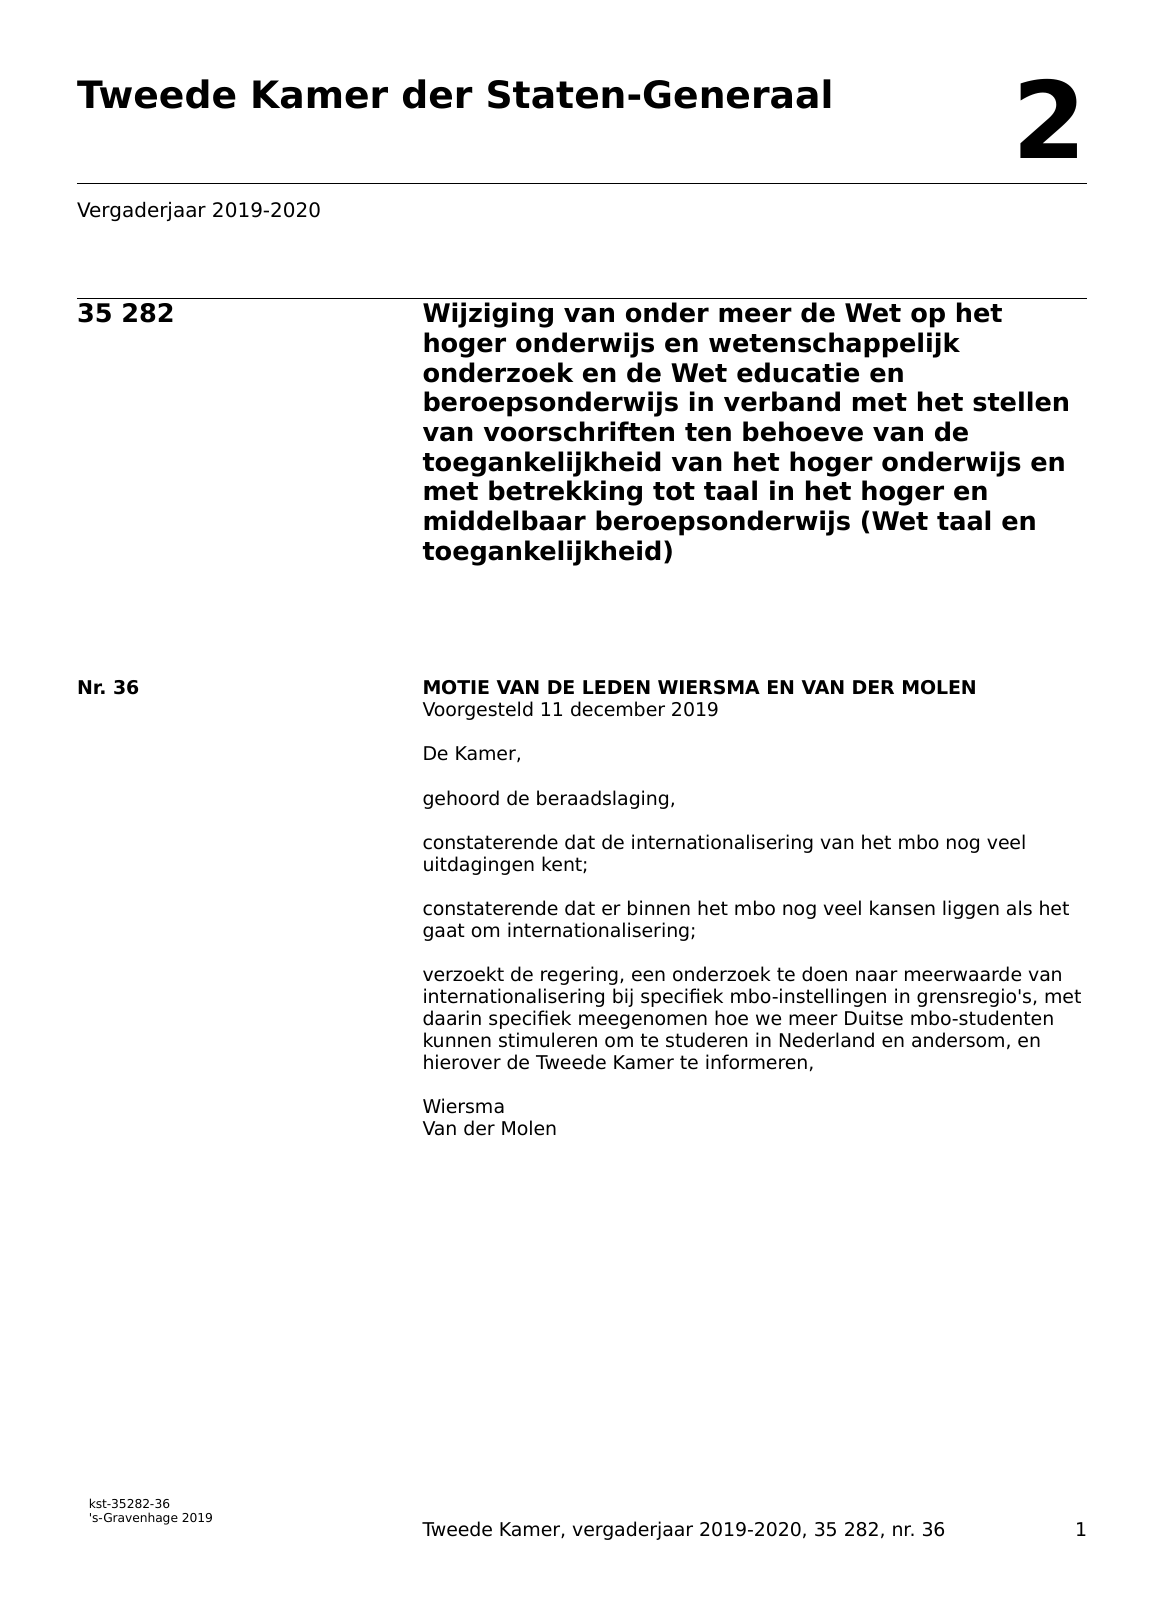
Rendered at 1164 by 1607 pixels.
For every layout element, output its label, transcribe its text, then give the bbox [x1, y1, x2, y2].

table_cell Vergaderjaar 2019-2020 [77, 184, 1087, 298]
text verzoekt de regering, een onderzoek te doen naar meerwaarde van internationalisering bij specifiek mbo-instellingen in grensregio's, met daarin specifiek meegenomen hoe we meer Duitse mbo-studenten kunnen stimuleren om te studeren in Nederland en andersom, en hierover de Tweede Kamer te informeren, [422, 964, 1087, 1074]
text kst-35282-36 [88, 1497, 323, 1511]
text constaterende dat er binnen het mbo nog veel kansen liggen als het gaat om internationalisering; [422, 898, 1087, 942]
text Wiersma [422, 1096, 1087, 1118]
text gehoord de beraadslaging, [422, 787, 1087, 809]
table_header Tweede Kamer der Staten-Generaal [77, 59, 886, 183]
text Van der Molen [422, 1118, 1087, 1140]
text De Kamer, [422, 743, 1087, 765]
subtitle 35 282 Wijziging van onder meer de Wet op het hoger onderwijs en wetenschappelijk onderzoek en de Wet educatie en beroepsonderwijs in verband met het stellen van voorschriften ten behoeve van de toegankelijkheid van het hoger onderwijs en met betrekking tot taal in het hoger en middelbaar beroepsonderwijs (Wet taal en toegankelijkheid) [77, 299, 1087, 566]
subtitle Nr. 36 MOTIE VAN DE LEDEN WIERSMA EN VAN DER MOLEN [77, 677, 1087, 699]
table_header 2 [886, 59, 1087, 183]
text constaterende dat de internationalisering van het mbo nog veel uitdagingen kent; [422, 832, 1087, 876]
text Voorgesteld 11 december 2019 [422, 699, 1087, 721]
text 's-Gravenhage 2019 [88, 1511, 323, 1525]
